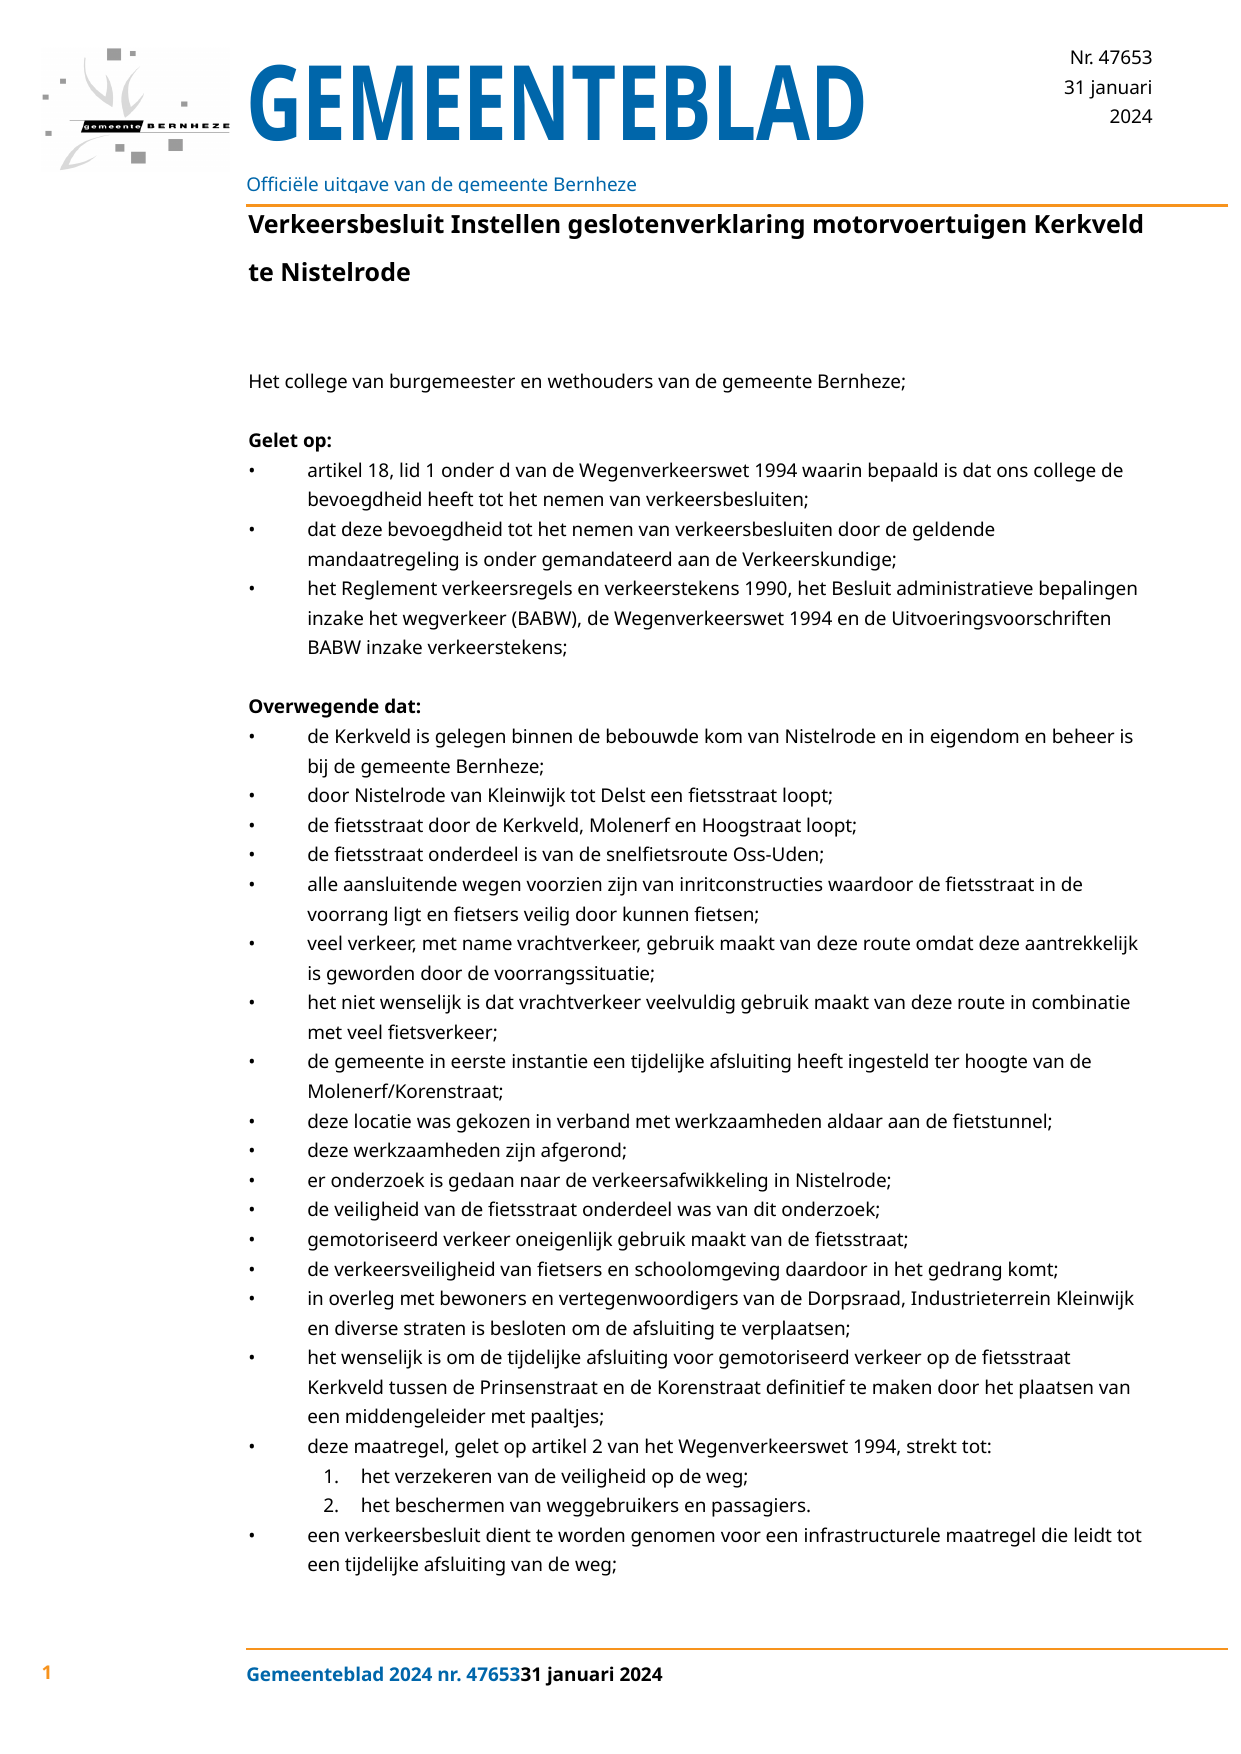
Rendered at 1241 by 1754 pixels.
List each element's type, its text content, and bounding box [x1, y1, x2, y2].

list de fietsstraat onderdeel is van de snelfietsroute Oss-Uden; [248, 842, 1152, 867]
list de veiligheid van de fietsstraat onderdeel was van dit onderzoek; [248, 1197, 1152, 1222]
list deze locatie was gekozen in verband met werkzaamheden aldaar aan de fietstunnel; [248, 1108, 1152, 1133]
list een verkeersbesluit dient te worden genomen voor een infrastructurele maatregel die leidt tot een tijdelijke afsluiting van de weg; [248, 1522, 1152, 1577]
list de fietsstraat door de Kerkveld, Molenerf en Hoogstraat loopt; [248, 812, 1152, 838]
list de Kerkveld is gelegen binnen de bebouwde kom van Nistelrode en in eigendom en beheer is bij de gemeente Bernheze; [248, 723, 1152, 778]
list in overleg met bewoners en vertegenwoordigers van de Dorpsraad, Industrieterrein Kleinwijk en diverse straten is besloten om de afsluiting te verplaatsen; [248, 1285, 1152, 1341]
list het verzekeren van de veiligheid op de weg; [323, 1463, 1152, 1488]
text Het college van burgemeester en wethouders van de gemeente Bernheze; [248, 368, 1152, 394]
list dat deze bevoegdheid tot het nemen van verkeersbesluiten door de geldende mandaatregeling is onder gemandateerd aan de Verkeerskundige; [248, 516, 1152, 571]
list deze werkzaamheden zijn afgerond; [248, 1137, 1152, 1163]
text Verkeersbesluit Instellen geslotenverklaring motorvoertuigen Kerkveld te Nistelrode [248, 207, 1152, 288]
list alle aansluitende wegen voorzien zijn van inritconstructies waardoor de fietsstraat in de voorrang ligt en fietsers veilig door kunnen fietsen; [248, 871, 1152, 926]
list de gemeente in eerste instantie een tijdelijke afsluiting heeft ingesteld ter hoogte van de Molenerf/Korenstraat; [248, 1049, 1152, 1104]
list het beschermen van weggebruikers en passagiers. [323, 1492, 1152, 1518]
list het Reglement verkeersregels en verkeerstekens 1990, het Besluit administratieve bepalingen inzake het wegverkeer (BABW), de Wegenverkeerswet 1994 en de Uitvoeringsvoorschriften BABW inzake verkeerstekens; [248, 575, 1152, 660]
list de verkeersveiligheid van fietsers en schoolomgeving daardoor in het gedrang komt; [248, 1256, 1152, 1281]
list het niet wenselijk is dat vrachtverkeer veelvuldig gebruik maakt van deze route in combinatie met veel fietsverkeer; [248, 989, 1152, 1045]
list deze maatregel, gelet op artikel 2 van het Wegenverkeerswet 1994, strekt tot: [248, 1433, 1152, 1459]
list veel verkeer, met name vrachtverkeer, gebruik maakt van deze route omdat deze aantrekkelijk is geworden door de voorrangssituatie; [248, 930, 1152, 986]
list het wenselijk is om de tijdelijke afsluiting voor gemotoriseerd verkeer op de fietsstraat Kerkveld tussen de Prinsenstraat en de Korenstraat definitief te maken door het plaatsen van een middengeleider met paaltjes; [248, 1344, 1152, 1429]
picture [41, 47, 231, 172]
list gemotoriseerd verkeer oneigenlijk gebruik maakt van de fietsstraat; [248, 1226, 1152, 1252]
list artikel 18, lid 1 onder d van de Wegenverkeerswet 1994 waarin bepaald is dat ons college de bevoegdheid heeft tot het nemen van verkeersbesluiten; [248, 457, 1152, 512]
list er onderzoek is gedaan naar de verkeersafwikkeling in Nistelrode; [248, 1167, 1152, 1193]
text Gelet op: [248, 427, 1152, 453]
text Overwegende dat: [248, 694, 1152, 719]
list door Nistelrode van Kleinwijk tot Delst een fietsstraat loopt; [248, 782, 1152, 808]
